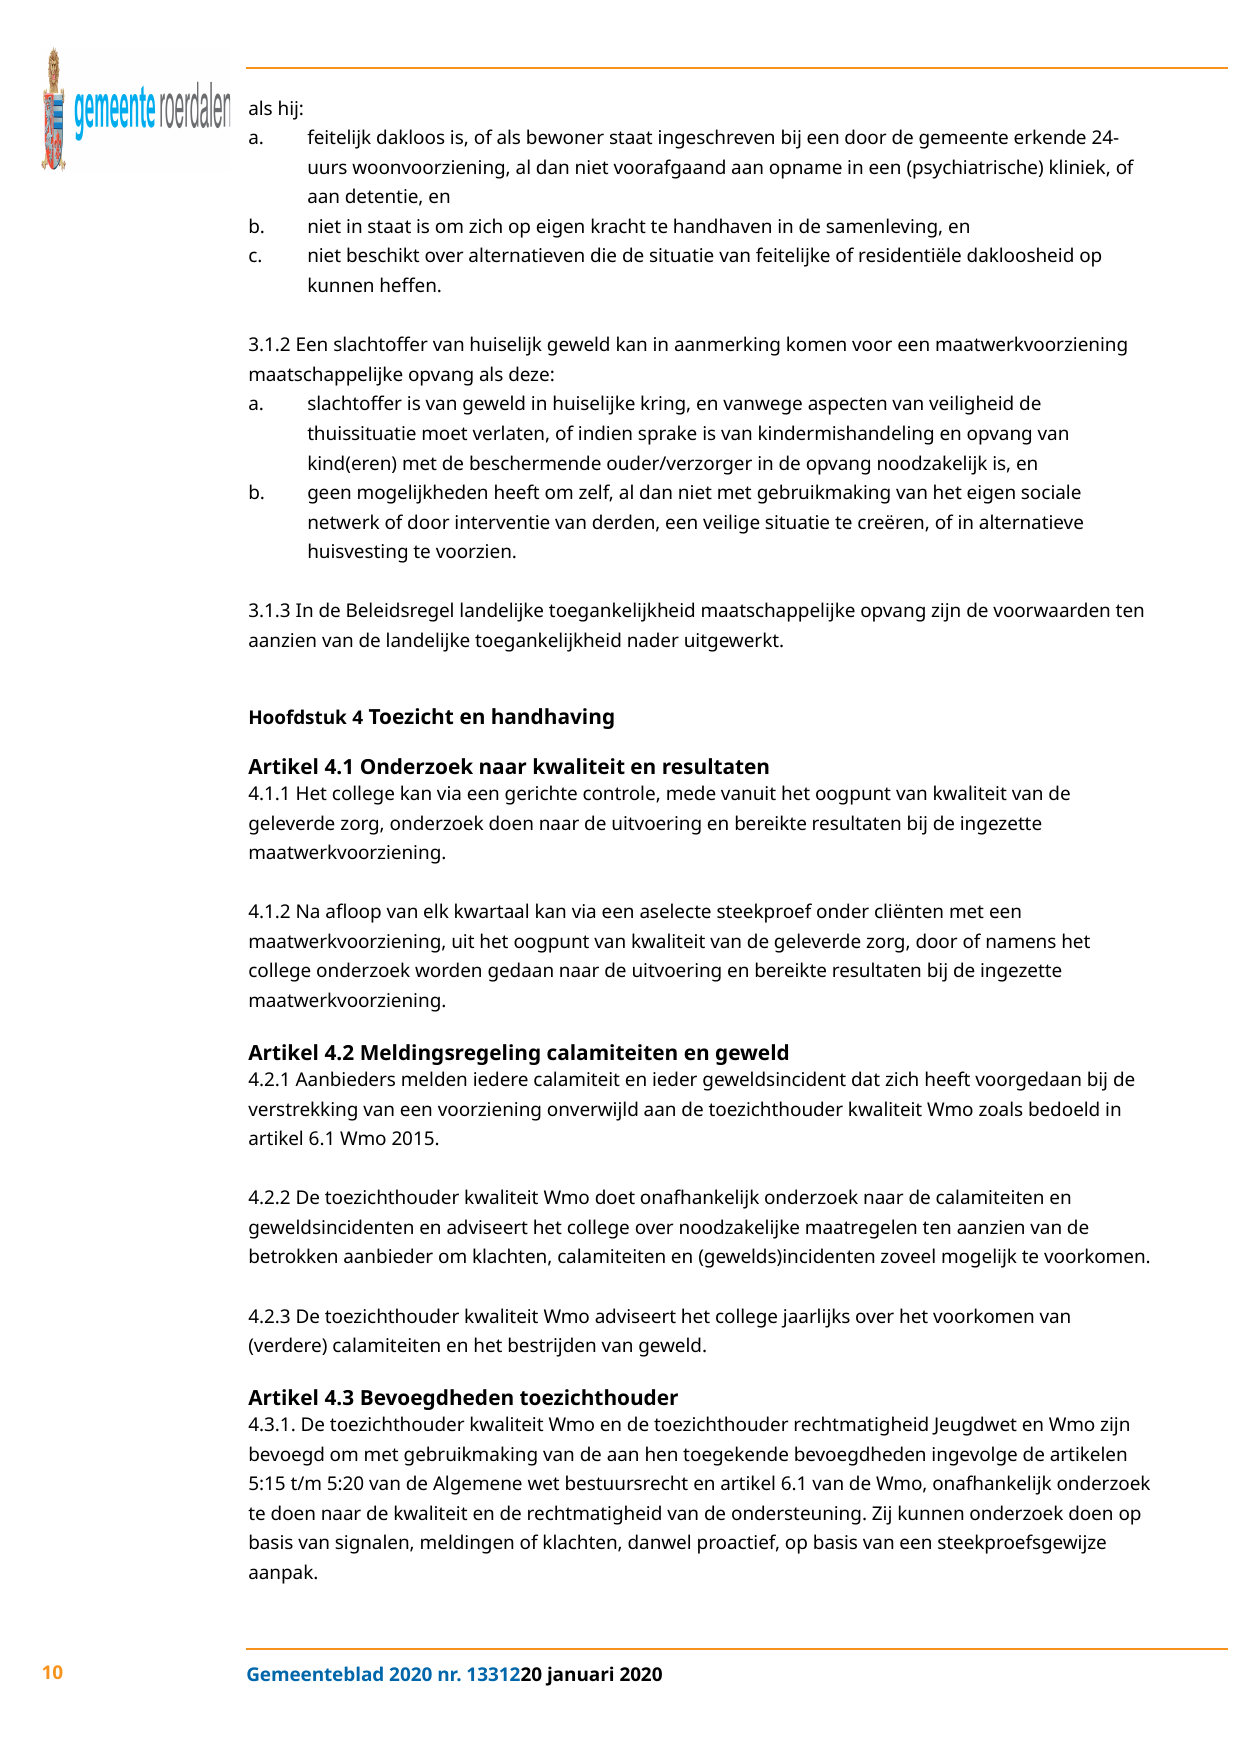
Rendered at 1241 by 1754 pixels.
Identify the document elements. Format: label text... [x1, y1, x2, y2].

text Artikel 4.1 Onderzoek naar kwaliteit en resultaten [248, 752, 1152, 780]
text 3.1.3 In de Beleidsregel landelijke toegankelijkheid maatschappelijke opvang zijn de voorwaarden ten aanzien van de landelijke toegankelijkheid nader uitgewerkt. [248, 598, 1152, 653]
text 4.2.3 De toezichthouder kwaliteit Wmo adviseert het college jaarlijks over het voorkomen van (verdere) calamiteiten en het bestrijden van geweld. [248, 1303, 1152, 1358]
list slachtoffer is van geweld in huiselijke kring, en vanwege aspecten van veiligheid de thuissituatie moet verlaten, of indien sprake is van kindermishandeling en opvang van kind(eren) met de beschermende ouder/verzorger in de opvang noodzakelijk is, en [248, 391, 1152, 476]
text 4.1.2 Na afloop van elk kwartaal kan via een aselecte steekproef onder cliënten met een maatwerkvoorziening, uit het oogpunt van kwaliteit van de geleverde zorg, door of namens het college onderzoek worden gedaan naar de uitvoering en bereikte resultaten bij de ingezette maatwerkvoorziening. [248, 898, 1152, 1013]
text 4.3.1. De toezichthouder kwaliteit Wmo en de toezichthouder rechtmatigheid Jeugdwet en Wmo zijn bevoegd om met gebruikmaking van de aan hen toegekende bevoegdheden ingevolge de artikelen 5:15 t/m 5:20 van de Algemene wet bestuursrecht en artikel 6.1 van de Wmo, onafhankelijk onderzoek te doen naar de kwaliteit en de rechtmatigheid van de ondersteuning. Zij kunnen onderzoek doen op basis van signalen, meldingen of klachten, danwel proactief, op basis van een steekproefsgewijze aanpak. [248, 1411, 1152, 1585]
picture [41, 47, 231, 172]
text 4.2.2 De toezichthouder kwaliteit Wmo doet onafhankelijk onderzoek naar de calamiteiten en geweldsincidenten en adviseert het college over noodzakelijke maatregelen ten aanzien van de betrokken aanbieder om klachten, calamiteiten en (gewelds)incidenten zoveel mogelijk te voorkomen. [248, 1184, 1152, 1269]
text Hoofdstuk 4 Toezicht en handhaving [248, 702, 1152, 731]
text als hij: [248, 95, 1152, 121]
text 4.2.1 Aanbieders melden iedere calamiteit en ieder geweldsincident dat zich heeft voorgedaan bij de verstrekking van een voorziening onverwijld aan de toezichthouder kwaliteit Wmo zoals bedoeld in artikel 6.1 Wmo 2015. [248, 1066, 1152, 1151]
text 3.1.2 Een slachtoffer van huiselijk geweld kan in aanmerking komen voor een maatwerkvoorziening maatschappelijke opvang als deze: [248, 331, 1152, 387]
list geen mogelijkheden heeft om zelf, al dan niet met gebruikmaking van het eigen sociale netwerk of door interventie van derden, een veilige situatie te creëren, of in alternatieve huisvesting te voorzien. [248, 479, 1152, 564]
text Artikel 4.3 Bevoegdheden toezichthouder [248, 1383, 1152, 1411]
text Artikel 4.2 Meldingsregeling calamiteiten en geweld [248, 1038, 1152, 1066]
text 4.1.1 Het college kan via een gerichte controle, mede vanuit het oogpunt van kwaliteit van de geleverde zorg, onderzoek doen naar de uitvoering en bereikte resultaten bij de ingezette maatwerkvoorziening. [248, 780, 1152, 865]
list niet in staat is om zich op eigen kracht te handhaven in de samenleving, en [248, 213, 1152, 239]
list niet beschikt over alternatieven die de situatie van feitelijke of residentiële dakloosheid op kunnen heffen. [248, 243, 1152, 298]
list feitelijk dakloos is, of als bewoner staat ingeschreven bij een door de gemeente erkende 24-uurs woonvoorziening, al dan niet voorafgaand aan opname in een (psychiatrische) kliniek, of aan detentie, en [248, 124, 1152, 209]
